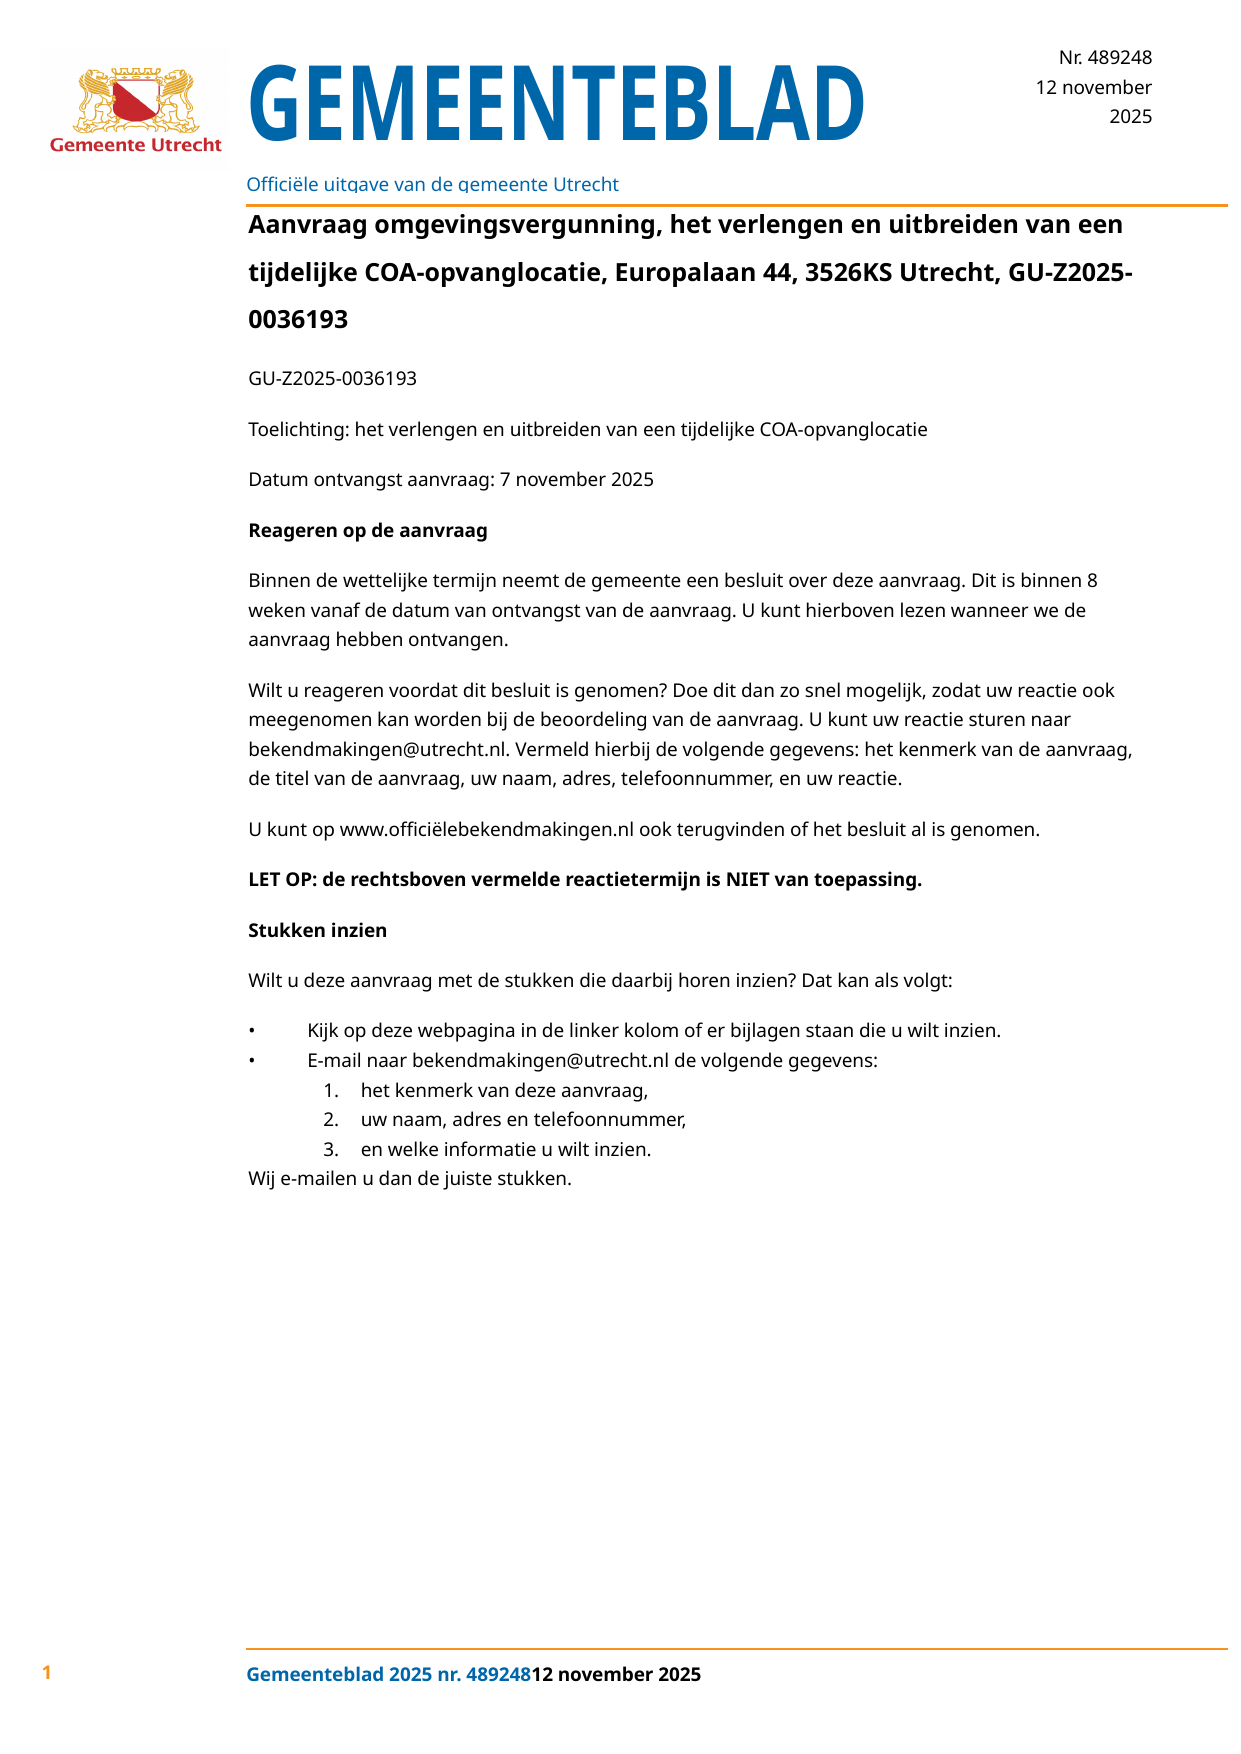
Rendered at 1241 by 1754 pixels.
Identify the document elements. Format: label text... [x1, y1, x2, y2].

text Aanvraag omgevingsvergunning, het verlengen en uitbreiden van een tijdelijke COA-opvanglocatie, Europalaan 44, 3526KS Utrecht, GU-Z2025-0036193 [248, 207, 1152, 336]
picture [41, 47, 231, 172]
text GU-Z2025-0036193 [248, 366, 1152, 391]
text Wij e-mailen u dan de juiste stukken. [248, 1166, 1152, 1191]
text Stukken inzien [248, 917, 1152, 942]
text Datum ontvangst aanvraag: 7 november 2025 [248, 466, 1152, 492]
text U kunt op www.officiëlebekendmakingen.nl ook terugvinden of het besluit al is genomen. [248, 816, 1152, 842]
list het kenmerk van deze aanvraag, [323, 1077, 1152, 1102]
text Binnen de wettelijke termijn neemt de gemeente een besluit over deze aanvraag. Dit is binnen 8 weken vanaf de datum van ontvangst van de aanvraag. U kunt hierboven lezen wanneer we de aanvraag hebben ontvangen. [248, 567, 1152, 652]
text LET OP: de rechtsboven vermelde reactietermijn is NIET van toepassing. [248, 866, 1152, 892]
text Toelichting: het verlengen en uitbreiden van een tijdelijke COA-opvanglocatie [248, 416, 1152, 442]
list E-mail naar bekendmakingen@utrecht.nl de volgende gegevens: [248, 1047, 1152, 1073]
text Wilt u reageren voordat dit besluit is genomen? Doe dit dan zo snel mogelijk, zodat uw reactie ook meegenomen kan worden bij de beoordeling van de aanvraag. U kunt uw reactie sturen naar bekendmakingen@utrecht.nl. Vermeld hierbij de volgende gegevens: het kenmerk van de aanvraag, de titel van de aanvraag, uw naam, adres, telefoonnummer, en uw reactie. [248, 677, 1152, 791]
list uw naam, adres en telefoonnummer, [323, 1106, 1152, 1132]
text Reageren op de aanvraag [248, 517, 1152, 542]
list Kijk op deze webpagina in de linker kolom of er bijlagen staan die u wilt inzien. [248, 1018, 1152, 1043]
list en welke informatie u wilt inzien. [323, 1136, 1152, 1162]
text Wilt u deze aanvraag met de stukken die daarbij horen inzien? Dat kan als volgt: [248, 967, 1152, 993]
